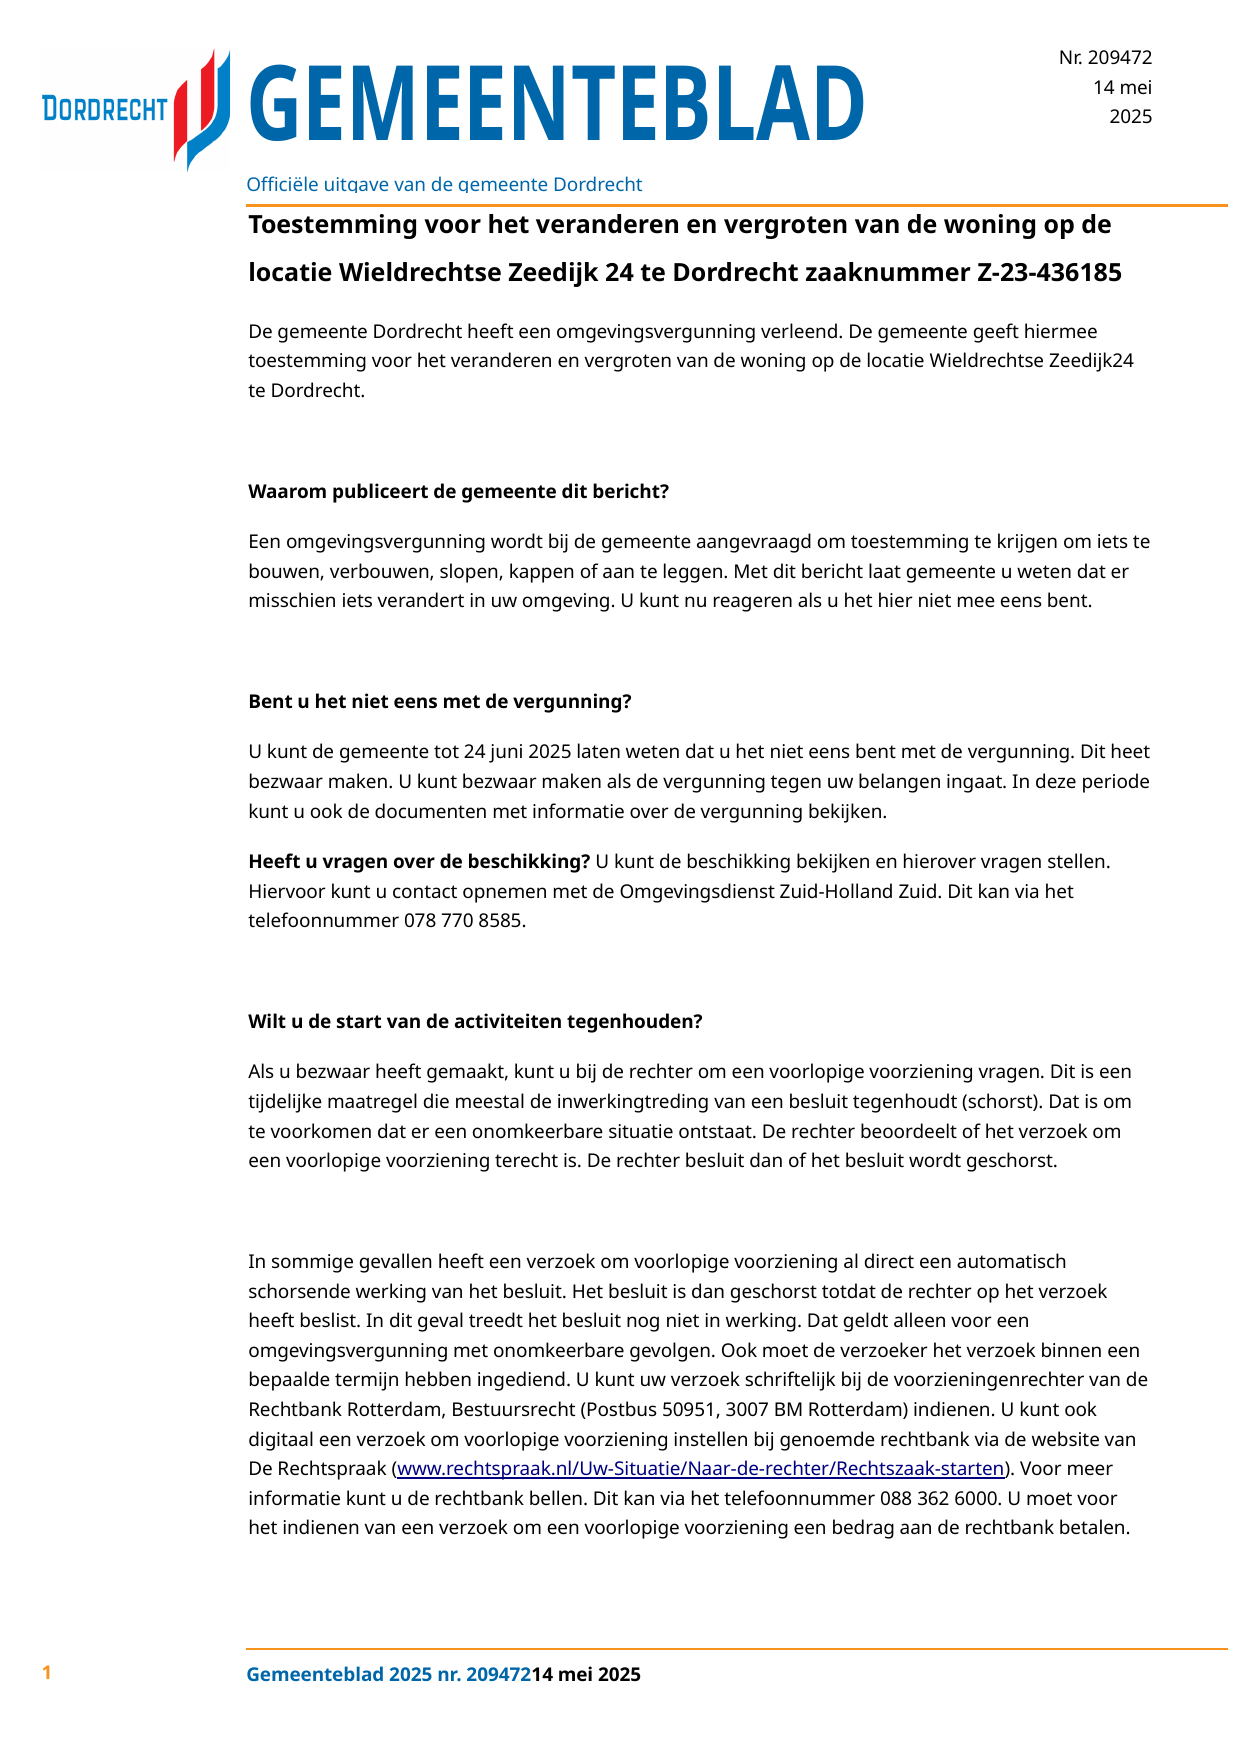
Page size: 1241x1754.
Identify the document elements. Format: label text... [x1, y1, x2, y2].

picture [41, 47, 231, 172]
text Heeft u vragen over de beschikking? U kunt de beschikking bekijken en hierover vragen stellen. Hiervoor kunt u contact opnemen met de Omgevingsdienst Zuid-Holland Zuid. Dit kan via het telefoonnummer 078 770 8585. [248, 848, 1152, 933]
text Wilt u de start van de activiteiten tegenhouden? [248, 1008, 1152, 1034]
text Waarom publiceert de gemeente dit bericht? [248, 478, 1152, 504]
text U kunt de gemeente tot 24 juni 2025 laten weten dat u het niet eens bent met de vergunning. Dit heet bezwaar maken. U kunt bezwaar maken als de vergunning tegen uw belangen ingaat. In deze periode kunt u ook de documenten met informatie over de vergunning bekijken. [248, 739, 1152, 824]
text Als u bezwaar heeft gemaakt, kunt u bij de rechter om een voorlopige voorziening vragen. Dit is een tijdelijke maatregel die meestal de inwerkingtreding van een besluit tegenhoudt (schorst). Dat is om te voorkomen dat er een onomkeerbare situatie ontstaat. De rechter beoordeelt of het verzoek om een voorlopige voorziening terecht is. De rechter besluit dan of het besluit wordt geschorst. [248, 1059, 1152, 1173]
text Toestemming voor het veranderen en vergroten van de woning op de locatie Wieldrechtse Zeedijk 24 te Dordrecht zaaknummer Z-23-436185 [248, 207, 1152, 288]
text De gemeente Dordrecht heeft een omgevingsvergunning verleend. De gemeente geeft hiermee toestemming voor het veranderen en vergroten van de woning op de locatie Wieldrechtse Zeedijk24 te Dordrecht. [248, 318, 1152, 403]
text Bent u het niet eens met de vergunning? [248, 688, 1152, 714]
text Een omgevingsvergunning wordt bij de gemeente aangevraagd om toestemming te krijgen om iets te bouwen, verbouwen, slopen, kappen of aan te leggen. Met dit bericht laat gemeente u weten dat er misschien iets verandert in uw omgeving. U kunt nu reageren als u het hier niet mee eens bent. [248, 528, 1152, 613]
text In sommige gevallen heeft een verzoek om voorlopige voorziening al direct een automatisch schorsende werking van het besluit. Het besluit is dan geschorst totdat de rechter op het verzoek heeft beslist. In dit geval treedt het besluit nog niet in werking. Dat geldt alleen voor een omgevingsvergunning met onomkeerbare gevolgen. Ook moet de verzoeker het verzoek binnen een bepaalde termijn hebben ingediend. U kunt uw verzoek schriftelijk bij de voorzieningenrechter van de Rechtbank Rotterdam, Bestuursrecht (Postbus 50951, 3007 BM Rotterdam) indienen. U kunt ook digitaal een verzoek om voorlopige voorziening instellen bij genoemde rechtbank via de website van De Rechtspraak (www.rechtspraak.nl/Uw-Situatie/Naar-de-rechter/Rechtszaak-starten). Voor meer informatie kunt u de rechtbank bellen. Dit kan via het telefoonnummer 088 362 6000. U moet voor het indienen van een verzoek om een voorlopige voorziening een bedrag aan de rechtbank betalen. [248, 1248, 1152, 1540]
